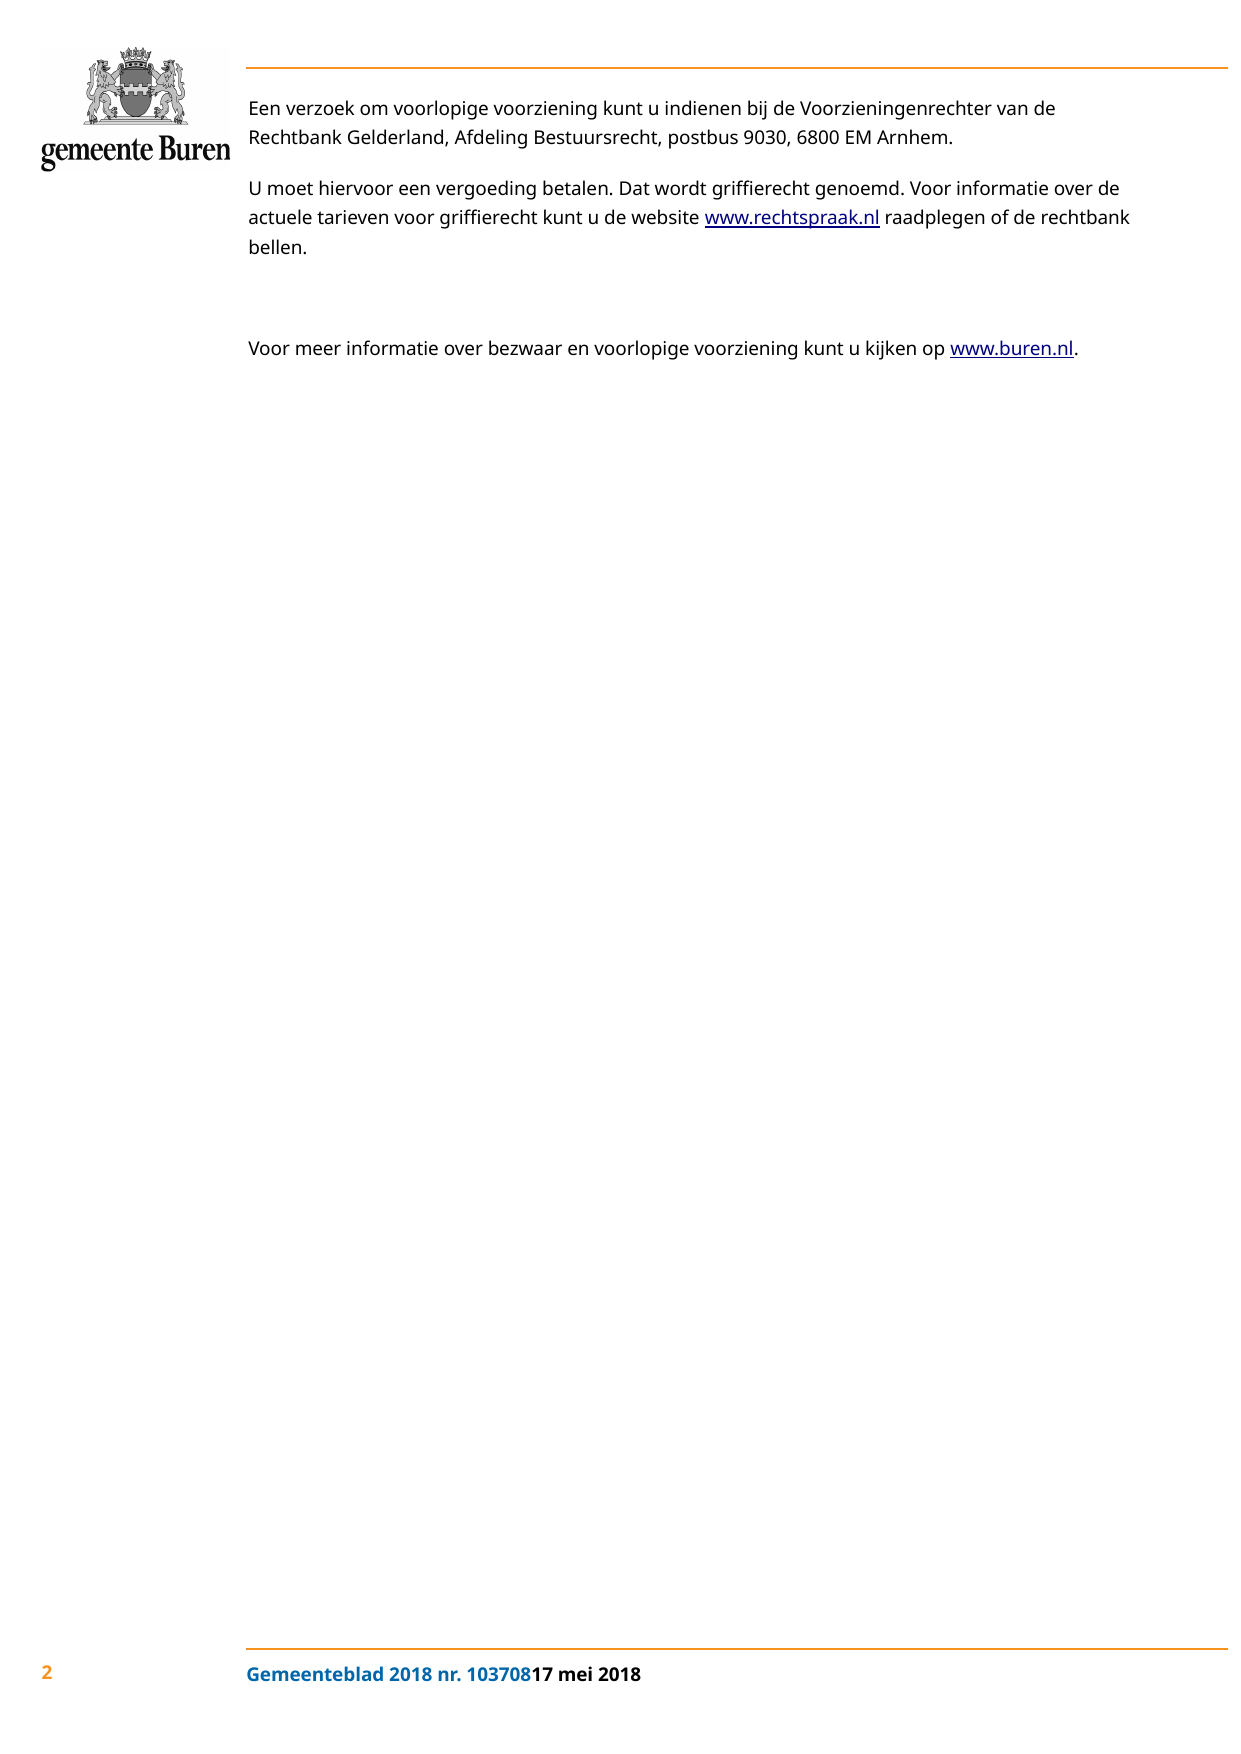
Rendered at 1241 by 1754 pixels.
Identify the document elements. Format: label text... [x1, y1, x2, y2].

text Voor meer informatie over bezwaar en voorlopige voorziening kunt u kijken op www.buren.nl. [248, 335, 1152, 361]
text U moet hiervoor een vergoeding betalen. Dat wordt griffierecht genoemd. Voor informatie over de actuele tarieven voor griffierecht kunt u de website www.rechtspraak.nl raadplegen of de rechtbank bellen. [248, 175, 1152, 260]
text Een verzoek om voorlopige voorziening kunt u indienen bij de Voorzieningenrechter van de Rechtbank Gelderland, Afdeling Bestuursrecht, postbus 9030, 6800 EM Arnhem. [248, 95, 1152, 150]
picture [41, 47, 231, 172]
